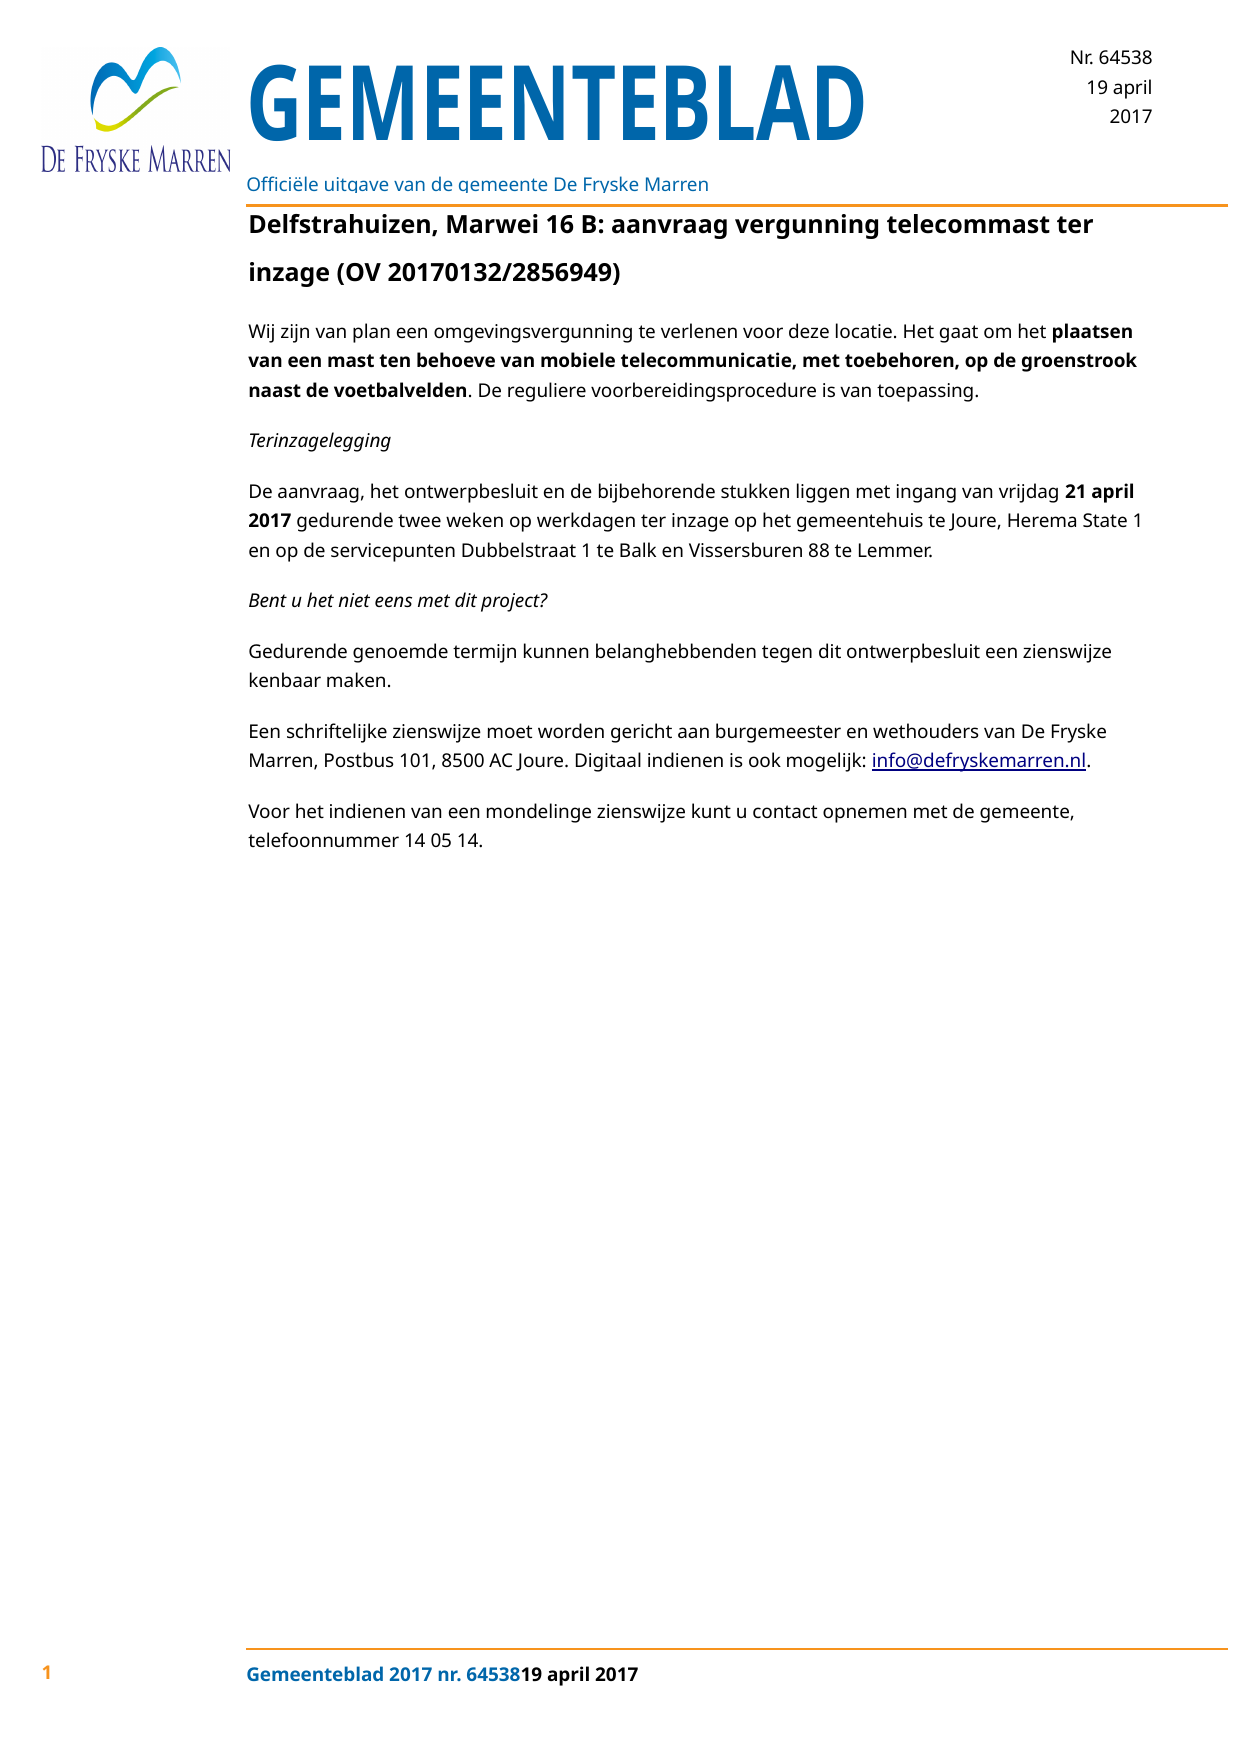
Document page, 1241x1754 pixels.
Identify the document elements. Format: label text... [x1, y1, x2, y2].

text Delfstrahuizen, Marwei 16 B: aanvraag vergunning telecommast ter inzage (OV 20170132/2856949) [248, 207, 1152, 288]
text Een schriftelijke zienswijze moet worden gericht aan burgemeester en wethouders van De Fryske Marren, Postbus 101, 8500 AC Joure. Digitaal indienen is ook mogelijk: info@defryskemarren.nl. [248, 718, 1152, 773]
text De aanvraag, het ontwerpbesluit en de bijbehorende stukken liggen met ingang van vrijdag 21 april 2017 gedurende twee weken op werkdagen ter inzage op het gemeentehuis te Joure, Herema State 1 en op de servicepunten Dubbelstraat 1 te Balk en Vissersburen 88 te Lemmer. [248, 478, 1152, 563]
picture [41, 47, 231, 172]
text Gedurende genoemde termijn kunnen belanghebbenden tegen dit ontwerpbesluit een zienswijze kenbaar maken. [248, 638, 1152, 693]
text Voor het indienen van een mondelinge zienswijze kunt u contact opnemen met de gemeente, telefoonnummer 14 05 14. [248, 798, 1152, 853]
text Bent u het niet eens met dit project? [248, 587, 1152, 613]
text Wij zijn van plan een omgevingsvergunning te verlenen voor deze locatie. Het gaat om het plaatsen van een mast ten behoeve van mobiele telecommunicatie, met toebehoren, op de groenstrook naast de voetbalvelden. De reguliere voorbereidingsprocedure is van toepassing. [248, 318, 1152, 403]
text Terinzagelegging [248, 427, 1152, 453]
